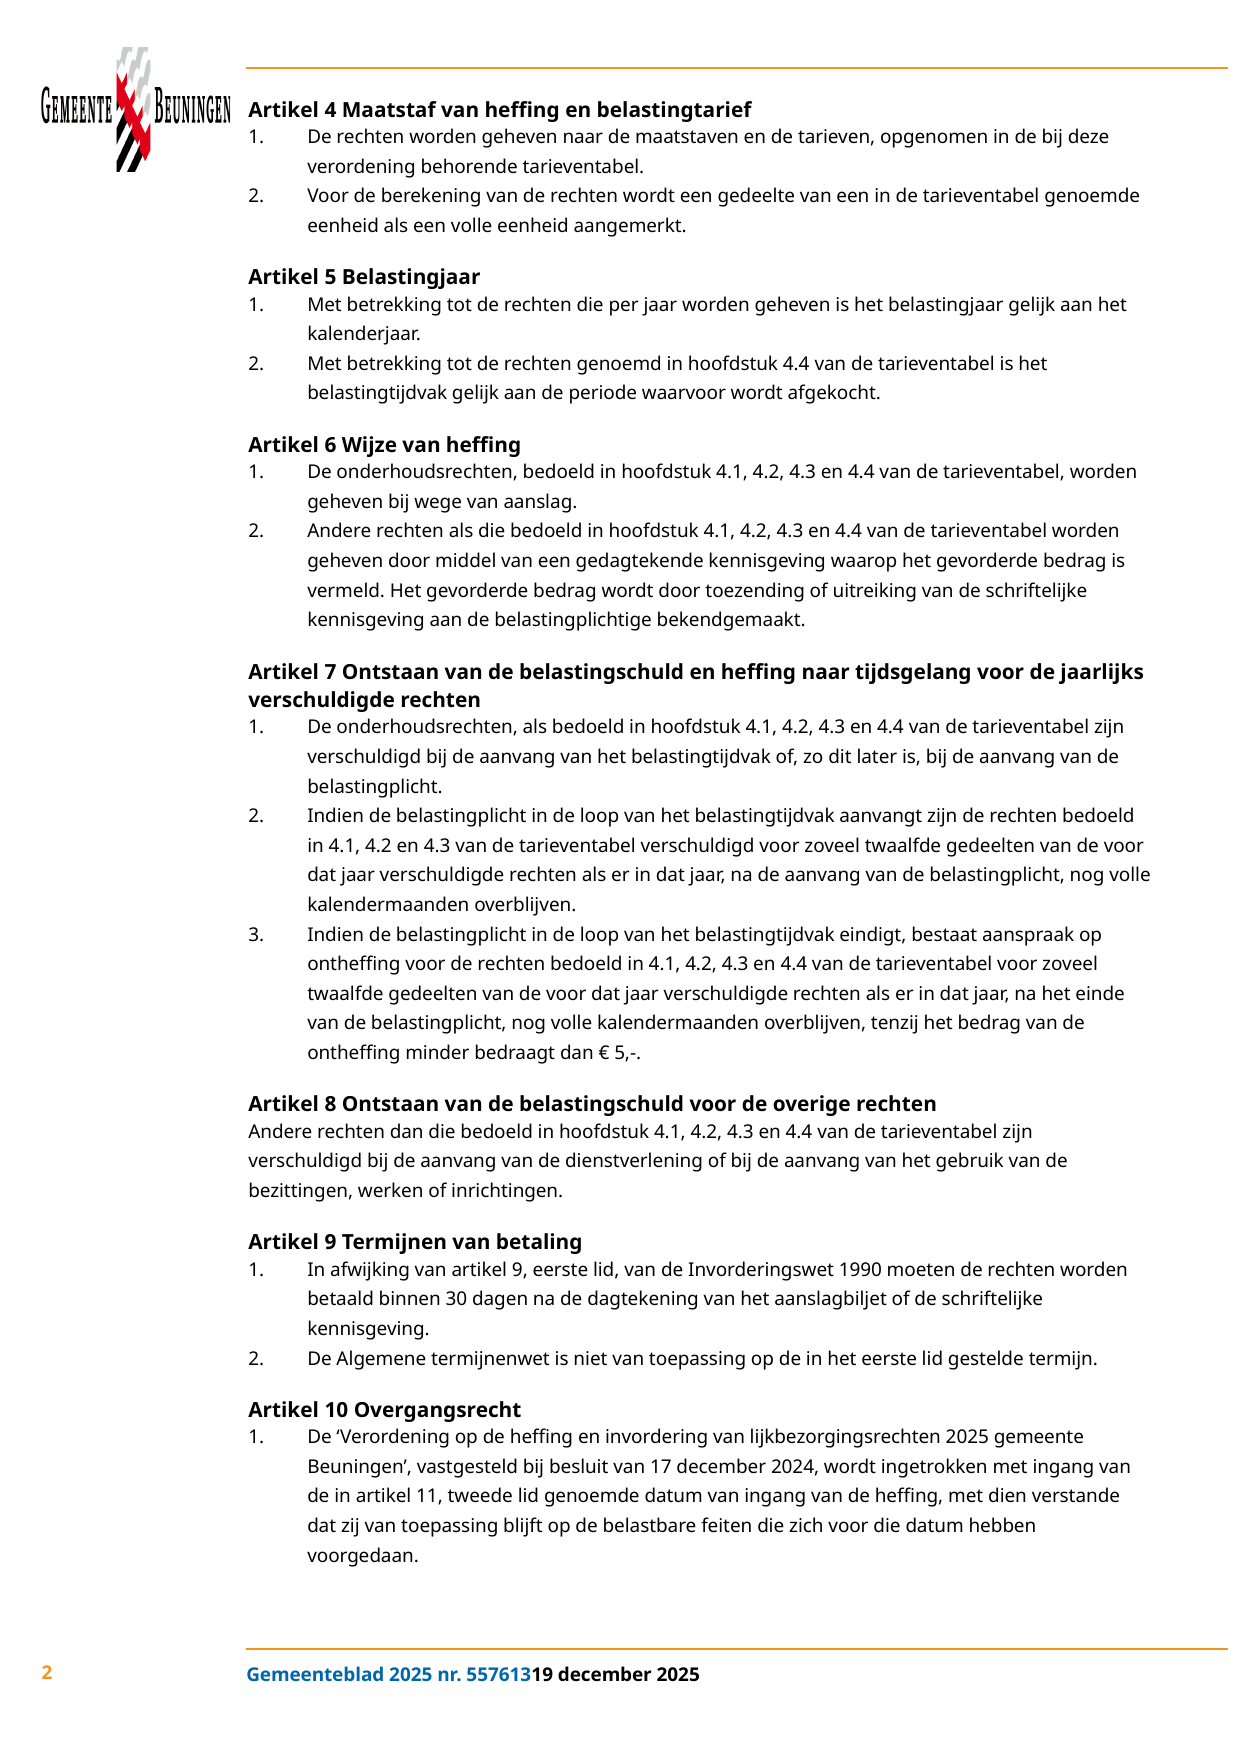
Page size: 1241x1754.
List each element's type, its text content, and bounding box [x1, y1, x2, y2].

list Met betrekking tot de rechten genoemd in hoofdstuk 4.4 van de tarieventabel is het belastingtijdvak gelijk aan de periode waarvoor wordt afgekocht. [248, 350, 1152, 405]
list Indien de belastingplicht in de loop van het belastingtijdvak eindigt, bestaat aanspraak op ontheffing voor de rechten bedoeld in 4.1, 4.2, 4.3 en 4.4 van de tarieventabel voor zoveel twaalfde gedeelten van de voor dat jaar verschuldigde rechten als er in dat jaar, na het einde van de belastingplicht, nog volle kalendermaanden overblijven, tenzij het bedrag van de ontheffing minder bedraagt dan € 5,-. [248, 921, 1152, 1065]
text Artikel 7 Ontstaan van de belastingschuld en heffing naar tijdsgelang voor de jaarlijks verschuldigde rechten [248, 657, 1152, 714]
text Artikel 9 Termijnen van betaling [248, 1227, 1152, 1256]
text Artikel 4 Maatstaf van heffing en belastingtarief [248, 95, 1152, 123]
list Voor de berekening van de rechten wordt een gedeelte van een in de tarieventabel genoemde eenheid als een volle eenheid aangemerkt. [248, 182, 1152, 238]
text Artikel 8 Ontstaan van de belastingschuld voor de overige rechten [248, 1089, 1152, 1118]
text Artikel 6 Wijze van heffing [248, 430, 1152, 458]
list De rechten worden geheven naar de maatstaven en de tarieven, opgenomen in de bij deze verordening behorende tarieventabel. [248, 123, 1152, 178]
list In afwijking van artikel 9, eerste lid, van de Invorderingswet 1990 moeten de rechten worden betaald binnen 30 dagen na de dagtekening van het aanslagbiljet of de schriftelijke kennisgeving. [248, 1256, 1152, 1341]
text Artikel 5 Belastingjaar [248, 262, 1152, 291]
text Artikel 10 Overgangsrecht [248, 1395, 1152, 1423]
list De Algemene termijnenwet is niet van toepassing op de in het eerste lid gestelde termijn. [248, 1345, 1152, 1370]
list Andere rechten als die bedoeld in hoofdstuk 4.1, 4.2, 4.3 en 4.4 van de tarieventabel worden geheven door middel van een gedagtekende kennisgeving waarop het gevorderde bedrag is vermeld. Het gevorderde bedrag wordt door toezending of uitreiking van de schriftelijke kennisgeving aan de belastingplichtige bekendgemaakt. [248, 518, 1152, 632]
list De onderhoudsrechten, bedoeld in hoofdstuk 4.1, 4.2, 4.3 en 4.4 van de tarieventabel, worden geheven bij wege van aanslag. [248, 458, 1152, 514]
picture [41, 47, 231, 172]
list Indien de belastingplicht in de loop van het belastingtijdvak aanvangt zijn de rechten bedoeld in 4.1, 4.2 en 4.3 van de tarieventabel verschuldigd voor zoveel twaalfde gedeelten van de voor dat jaar verschuldigde rechten als er in dat jaar, na de aanvang van de belastingplicht, nog volle kalendermaanden overblijven. [248, 802, 1152, 917]
list De ‘Verordening op de heffing en invordering van lijkbezorgingsrechten 2025 gemeente Beuningen’, vastgesteld bij besluit van 17 december 2024, wordt ingetrokken met ingang van de in artikel 11, tweede lid genoemde datum van ingang van de heffing, met dien verstande dat zij van toepassing blijft op de belastbare feiten die zich voor die datum hebben voorgedaan. [248, 1423, 1152, 1568]
list Met betrekking tot de rechten die per jaar worden geheven is het belastingjaar gelijk aan het kalenderjaar. [248, 291, 1152, 346]
text Andere rechten dan die bedoeld in hoofdstuk 4.1, 4.2, 4.3 en 4.4 van de tarieventabel zijn verschuldigd bij de aanvang van de dienstverlening of bij de aanvang van het gebruik van de bezittingen, werken of inrichtingen. [248, 1118, 1152, 1203]
list De onderhoudsrechten, als bedoeld in hoofdstuk 4.1, 4.2, 4.3 en 4.4 van de tarieventabel zijn verschuldigd bij de aanvang van het belastingtijdvak of, zo dit later is, bij de aanvang van de belastingplicht. [248, 714, 1152, 798]
